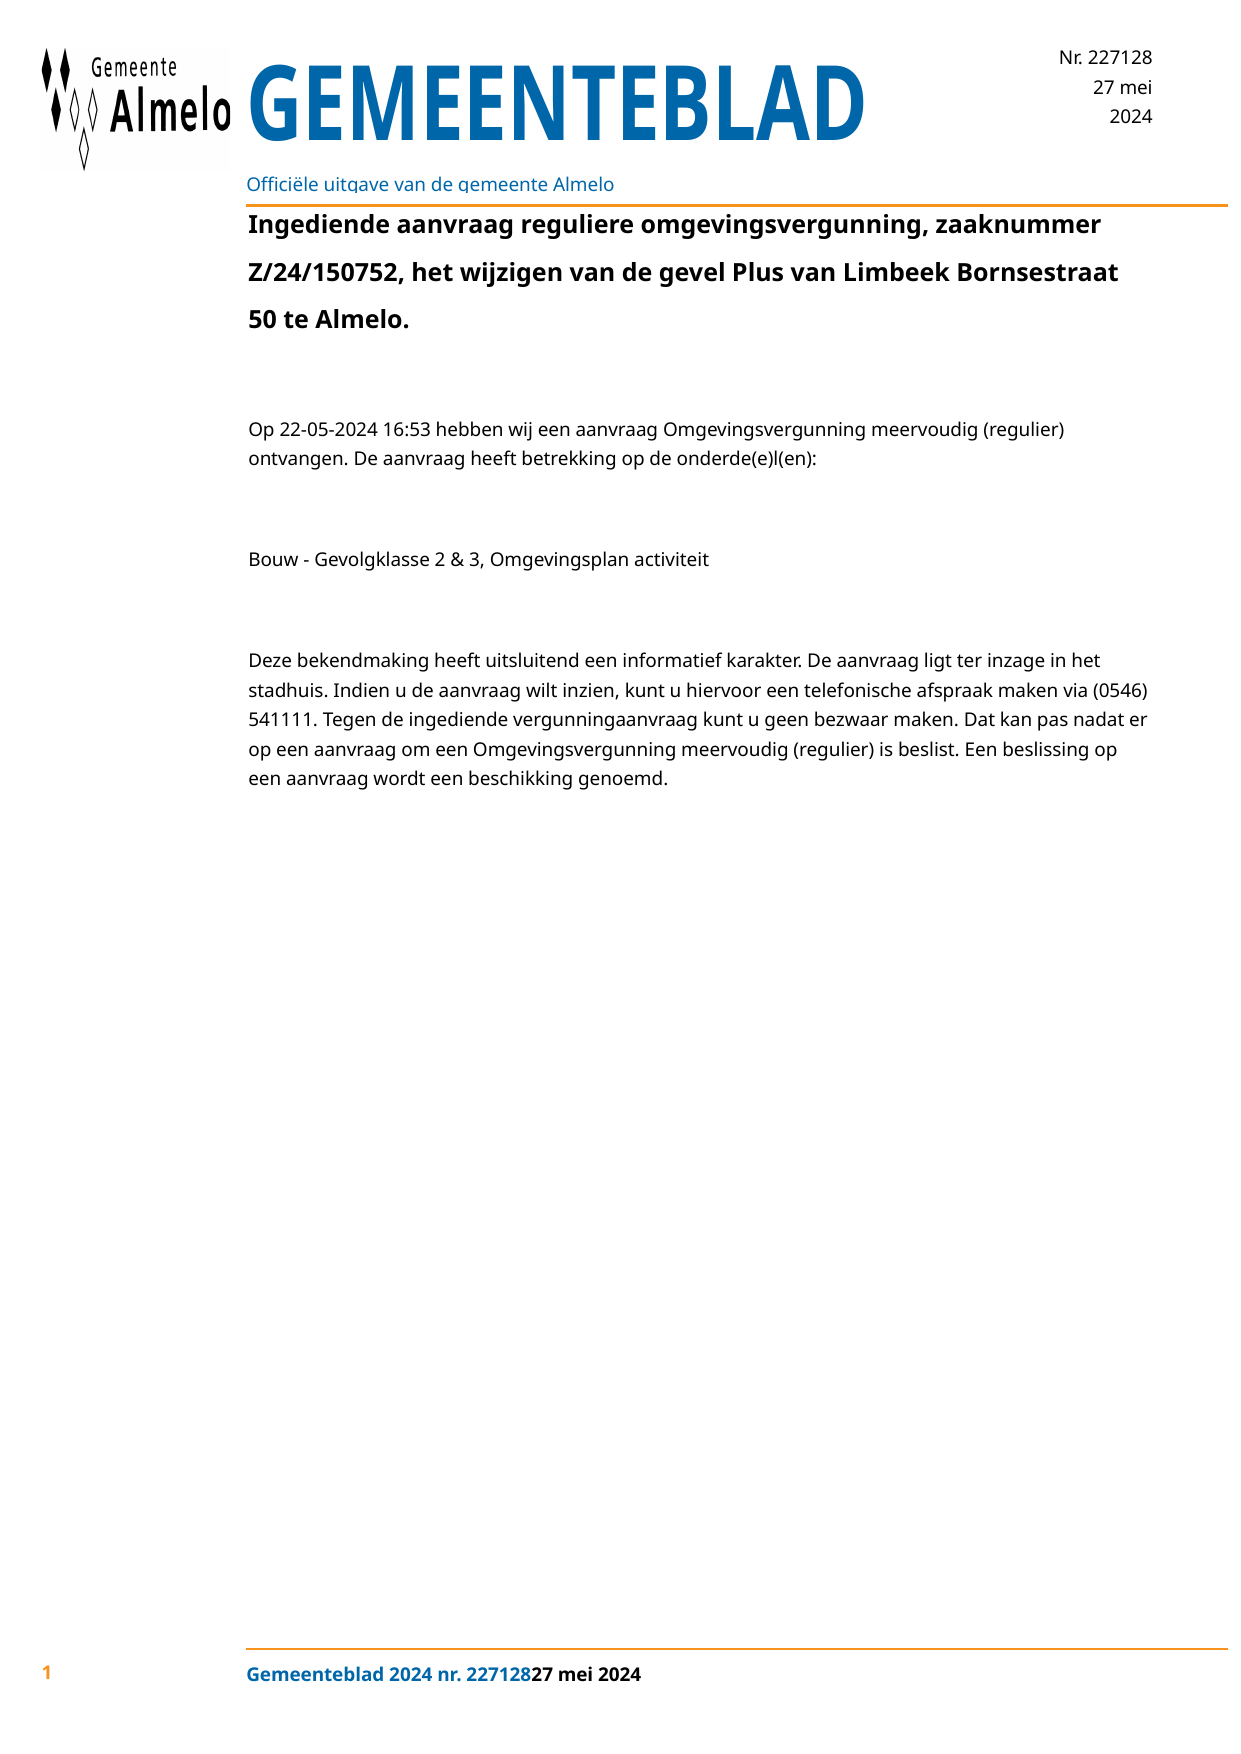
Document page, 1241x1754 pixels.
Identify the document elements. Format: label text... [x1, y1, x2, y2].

text Op 22-05-2024 16:53 hebben wij een aanvraag Omgevingsvergunning meervoudig (regulier) ontvangen. De aanvraag heeft betrekking op de onderde(e)l(en): [248, 416, 1152, 471]
picture [41, 47, 231, 172]
text Bouw - Gevolgklasse 2 & 3, Omgevingsplan activiteit [248, 546, 1152, 572]
text Deze bekendmaking heeft uitsluitend een informatief karakter. De aanvraag ligt ter inzage in het stadhuis. Indien u de aanvraag wilt inzien, kunt u hiervoor een telefonische afspraak maken via (0546) 541111. Tegen de ingediende vergunningaanvraag kunt u geen bezwaar maken. Dat kan pas nadat er op een aanvraag om een Omgevingsvergunning meervoudig (regulier) is beslist. Een beslissing op een aanvraag wordt een beschikking genoemd. [248, 647, 1152, 791]
text Ingediende aanvraag reguliere omgevingsvergunning, zaaknummer Z/24/150752, het wijzigen van de gevel Plus van Limbeek Bornsestraat 50 te Almelo. [248, 207, 1152, 336]
